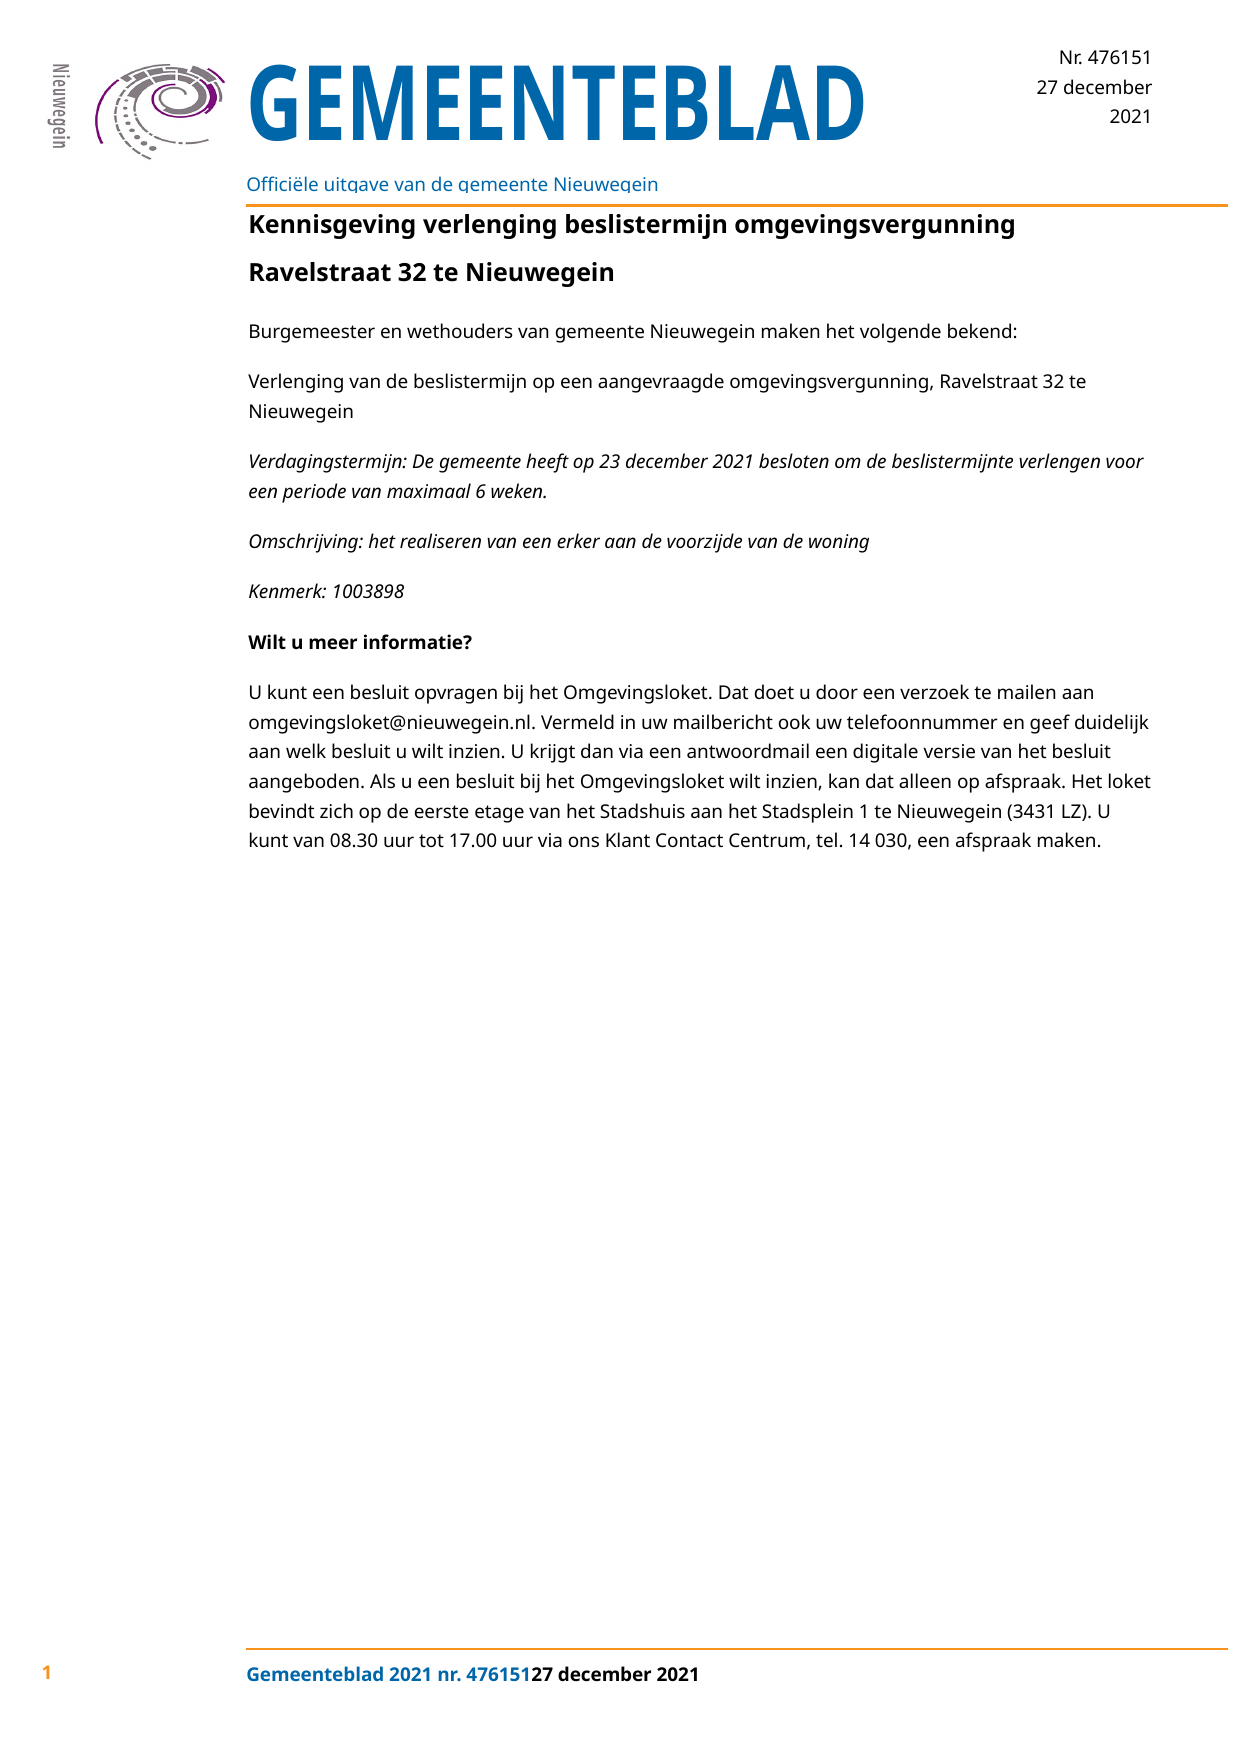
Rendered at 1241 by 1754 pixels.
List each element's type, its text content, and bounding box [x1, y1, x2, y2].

text Wilt u meer informatie? [248, 629, 1152, 655]
text Omschrijving: het realiseren van een erker aan de voorzijde van de woning [248, 528, 1152, 554]
text Verdagingstermijn: De gemeente heeft op 23 december 2021 besloten om de beslistermijnte verlengen voor een periode van maximaal 6 weken. [248, 448, 1152, 504]
text Verlenging van de beslistermijn op een aangevraagde omgevingsvergunning, Ravelstraat 32 te Nieuwegein [248, 368, 1152, 424]
text U kunt een besluit opvragen bij het Omgevingsloket. Dat doet u door een verzoek te mailen aan omgevingsloket@nieuwegein.nl. Vermeld in uw mailbericht ook uw telefoonnummer en geef duidelijk aan welk besluit u wilt inzien. U krijgt dan via een antwoordmail een digitale versie van het besluit aangeboden. Als u een besluit bij het Omgevingsloket wilt inzien, kan dat alleen op afspraak. Het loket bevindt zich op de eerste etage van het Stadshuis aan het Stadsplein 1 te Nieuwegein (3431 LZ). U kunt van 08.30 uur tot 17.00 uur via ons Klant Contact Centrum, tel. 14 030, een afspraak maken. [248, 679, 1152, 853]
text Kennisgeving verlenging beslistermijn omgevingsvergunning Ravelstraat 32 te Nieuwegein [248, 207, 1152, 288]
text Burgemeester en wethouders van gemeente Nieuwegein maken het volgende bekend: [248, 318, 1152, 344]
text Kenmerk: 1003898 [248, 579, 1152, 604]
picture [41, 47, 231, 172]
